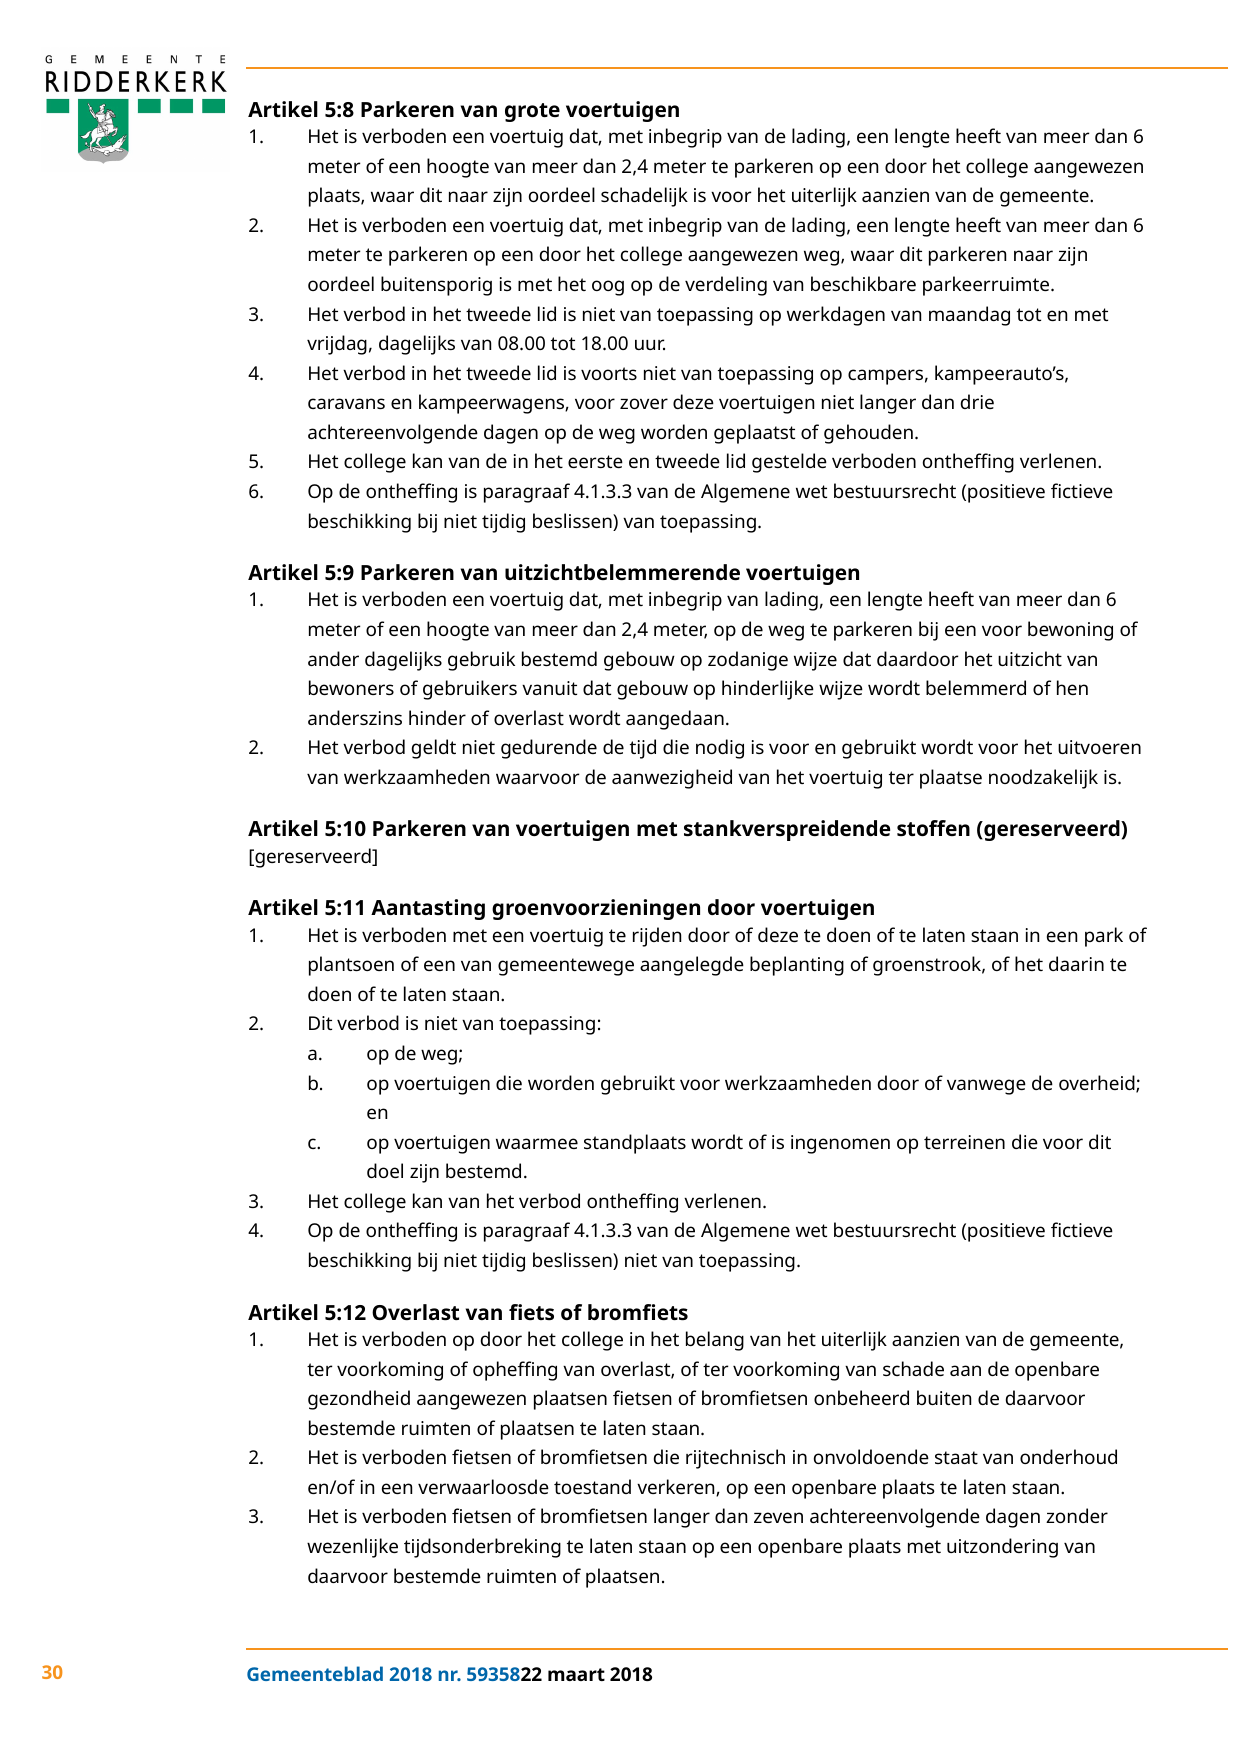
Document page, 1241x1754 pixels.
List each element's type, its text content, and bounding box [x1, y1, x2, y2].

list Op de ontheffing is paragraaf 4.1.3.3 van de Algemene wet bestuursrecht (positieve fictieve beschikking bij niet tijdig beslissen) van toepassing. [248, 478, 1152, 533]
text Artikel 5:8 Parkeren van grote voertuigen [248, 95, 1152, 123]
text Artikel 5:9 Parkeren van uitzichtbelemmerende voertuigen [248, 558, 1152, 587]
text [gereserveerd] [248, 843, 1152, 869]
list op de weg; [307, 1040, 1152, 1066]
list Het college kan van de in het eerste en tweede lid gestelde verboden ontheffing verlenen. [248, 449, 1152, 474]
list Het college kan van het verbod ontheffing verlenen. [248, 1188, 1152, 1214]
list Het verbod in het tweede lid is niet van toepassing op werkdagen van maandag tot en met vrijdag, dagelijks van 08.00 tot 18.00 uur. [248, 301, 1152, 356]
list Het is verboden fietsen of bromfietsen langer dan zeven achtereenvolgende dagen zonder wezenlijke tijdsonderbreking te laten staan op een openbare plaats met uitzondering van daarvoor bestemde ruimten of plaatsen. [248, 1504, 1152, 1588]
list op voertuigen waarmee standplaats wordt of is ingenomen op terreinen die voor dit doel zijn bestemd. [307, 1129, 1152, 1184]
list Het is verboden een voertuig dat, met inbegrip van de lading, een lengte heeft van meer dan 6 meter te parkeren op een door het college aangewezen weg, waar dit parkeren naar zijn oordeel buitensporig is met het oog op de verdeling van beschikbare parkeerruimte. [248, 212, 1152, 297]
list Het is verboden op door het college in het belang van het uiterlijk aanzien van de gemeente, ter voorkoming of opheffing van overlast, of ter voorkoming van schade aan de openbare gezondheid aangewezen plaatsen fietsen of bromfietsen onbeheerd buiten de daarvoor bestemde ruimten of plaatsen te laten staan. [248, 1326, 1152, 1441]
list Het verbod geldt niet gedurende de tijd die nodig is voor en gebruikt wordt voor het uitvoeren van werkzaamheden waarvoor de aanwezigheid van het voertuig ter plaatse noodzakelijk is. [248, 734, 1152, 790]
list Het is verboden fietsen of bromfietsen die rijtechnisch in onvoldoende staat van onderhoud en/of in een verwaarloosde toestand verkeren, op een openbare plaats te laten staan. [248, 1444, 1152, 1500]
list Het is verboden met een voertuig te rijden door of deze te doen of te laten staan in een park of plantsoen of een van gemeentewege aangelegde beplanting of groenstrook, of het daarin te doen of te laten staan. [248, 922, 1152, 1007]
text Artikel 5:11 Aantasting groenvoorzieningen door voertuigen [248, 893, 1152, 922]
list Op de ontheffing is paragraaf 4.1.3.3 van de Algemene wet bestuursrecht (positieve fictieve beschikking bij niet tijdig beslissen) niet van toepassing. [248, 1218, 1152, 1273]
list Het is verboden een voertuig dat, met inbegrip van lading, een lengte heeft van meer dan 6 meter of een hoogte van meer dan 2,4 meter, op de weg te parkeren bij een voor bewoning of ander dagelijks gebruik bestemd gebouw op zodanige wijze dat daardoor het uitzicht van bewoners of gebruikers vanuit dat gebouw op hinderlijke wijze wordt belemmerd of hen anderszins hinder of overlast wordt aangedaan. [248, 587, 1152, 731]
picture [41, 47, 231, 172]
list op voertuigen die worden gebruikt voor werkzaamheden door of vanwege de overheid; en [307, 1070, 1152, 1125]
text Artikel 5:12 Overlast van fiets of bromfiets [248, 1298, 1152, 1326]
list Dit verbod is niet van toepassing: [248, 1011, 1152, 1036]
text Artikel 5:10 Parkeren van voertuigen met stankverspreidende stoffen (gereserveerd) [248, 814, 1152, 843]
list Het is verboden een voertuig dat, met inbegrip van de lading, een lengte heeft van meer dan 6 meter of een hoogte van meer dan 2,4 meter te parkeren op een door het college aangewezen plaats, waar dit naar zijn oordeel schadelijk is voor het uiterlijk aanzien van de gemeente. [248, 123, 1152, 208]
list Het verbod in het tweede lid is voorts niet van toepassing op campers, kampeerauto’s, caravans en kampeerwagens, voor zover deze voertuigen niet langer dan drie achtereenvolgende dagen op de weg worden geplaatst of gehouden. [248, 360, 1152, 445]
